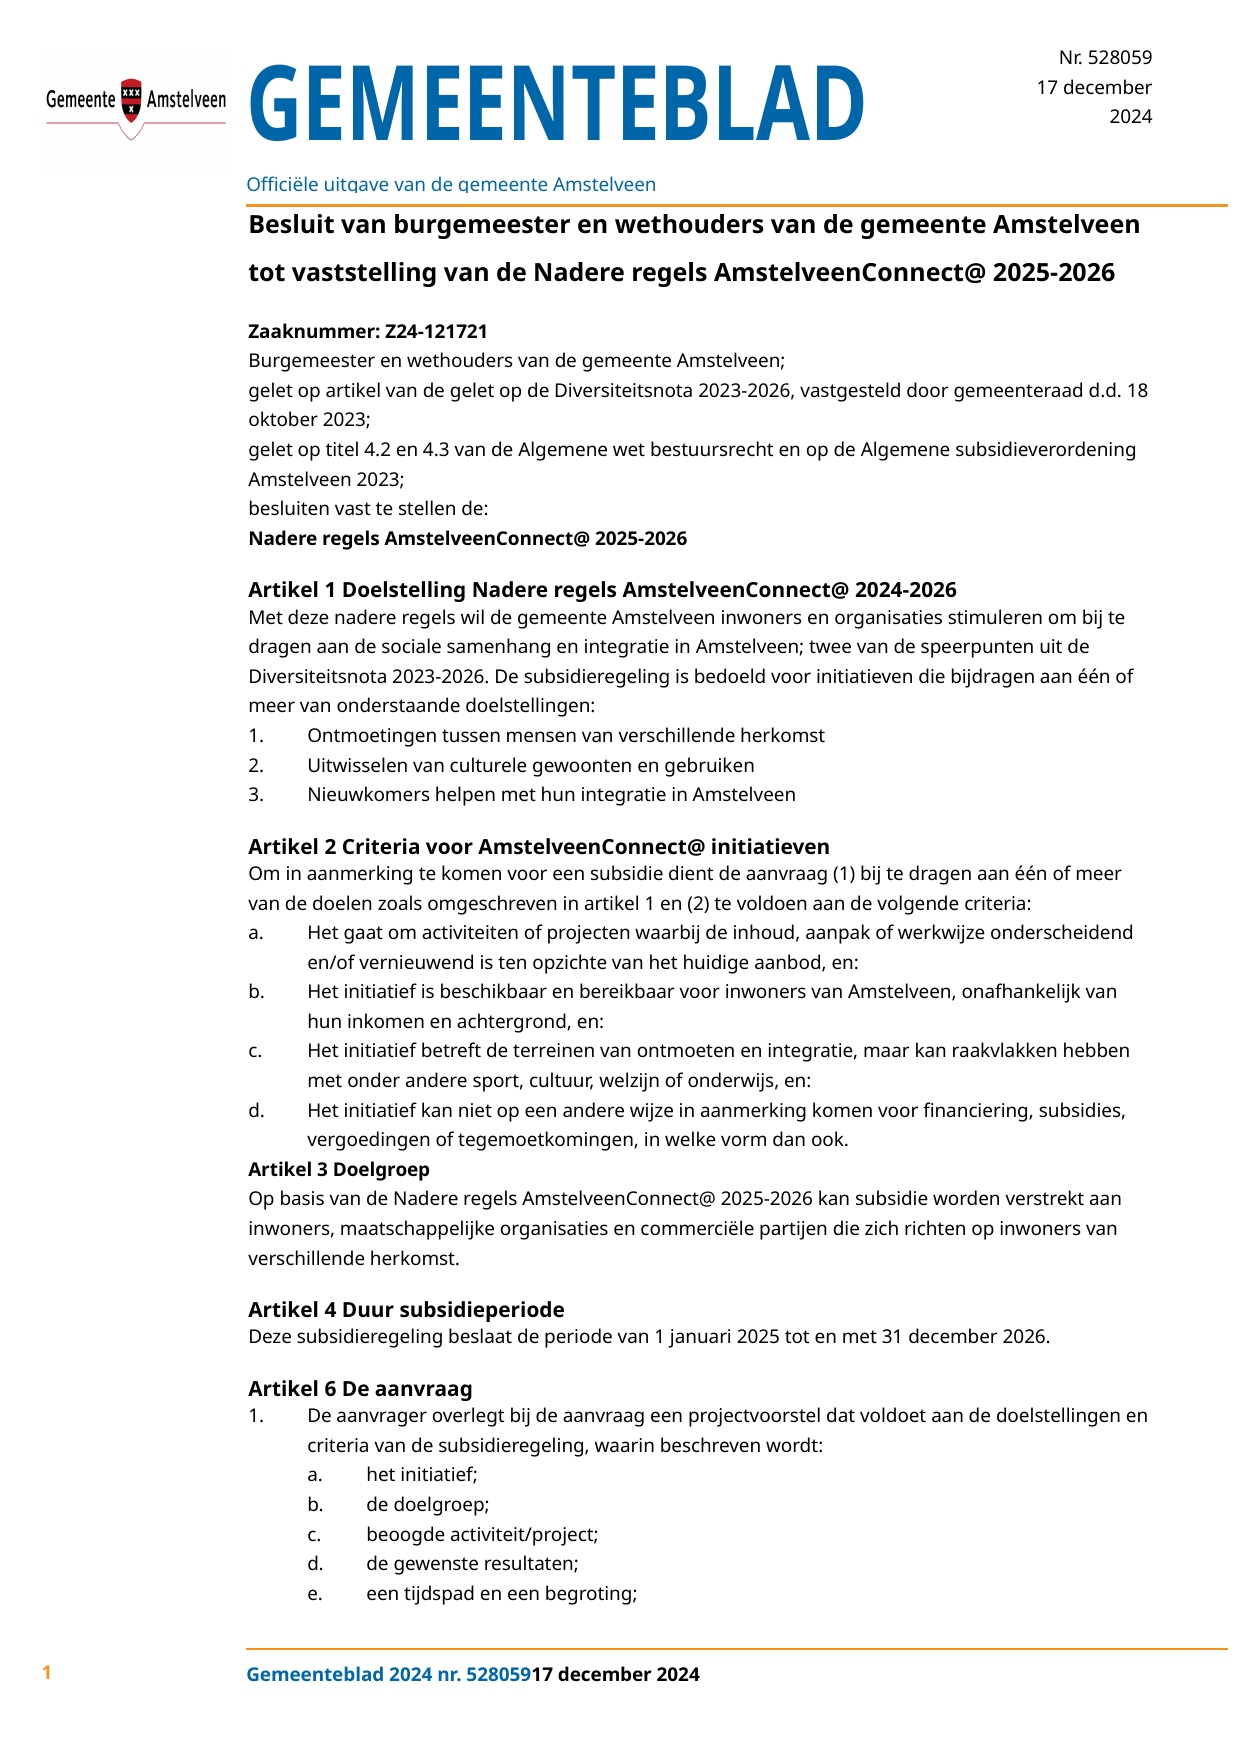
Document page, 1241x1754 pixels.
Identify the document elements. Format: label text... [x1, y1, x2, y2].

text Besluit van burgemeester en wethouders van de gemeente Amstelveen tot vaststelling van de Nadere regels AmstelveenConnect@ 2025-2026 [248, 207, 1152, 288]
text Deze subsidieregeling beslaat de periode van 1 januari 2025 tot en met 31 december 2026. [248, 1324, 1152, 1349]
text gelet op titel 4.2 en 4.3 van de Algemene wet bestuursrecht en op de Algemene subsidieverordening Amstelveen 2023; [248, 436, 1152, 492]
list Uitwisselen van culturele gewoonten en gebruiken [248, 752, 1152, 777]
list de gewenste resultaten; [307, 1550, 1152, 1576]
text Met deze nadere regels wil de gemeente Amstelveen inwoners en organisaties stimuleren om bij te dragen aan de sociale samenhang en integratie in Amstelveen; twee van de speerpunten uit de Diversiteitsnota 2023-2026. De subsidieregeling is bedoeld voor initiatieven die bijdragen aan één of meer van onderstaande doelstellingen: [248, 604, 1152, 718]
list de doelgroep; [307, 1491, 1152, 1517]
list Het gaat om activiteiten of projecten waarbij de inhoud, aanpak of werkwijze onderscheidend en/of vernieuwend is ten opzichte van het huidige aanbod, en: [248, 919, 1152, 975]
list Ontmoetingen tussen mensen van verschillende herkomst [248, 722, 1152, 748]
text Zaaknummer: Z24-121721 [248, 318, 1152, 344]
list het initiatief; [307, 1462, 1152, 1487]
picture [41, 47, 231, 172]
text Artikel 1 Doelstelling Nadere regels AmstelveenConnect@ 2024-2026 [248, 575, 1152, 604]
text Burgemeester en wethouders van de gemeente Amstelveen; [248, 347, 1152, 373]
list Nieuwkomers helpen met hun integratie in Amstelveen [248, 781, 1152, 807]
list Het initiatief kan niet op een andere wijze in aanmerking komen voor financiering, subsidies, vergoedingen of tegemoetkomingen, in welke vorm dan ook. [248, 1097, 1152, 1152]
text Artikel 6 De aanvraag [248, 1374, 1152, 1402]
list Het initiatief is beschikbaar en bereikbaar voor inwoners van Amstelveen, onafhankelijk van hun inkomen en achtergrond, en: [248, 978, 1152, 1034]
list De aanvrager overlegt bij de aanvraag een projectvoorstel dat voldoet aan de doelstellingen en criteria van de subsidieregeling, waarin beschreven wordt: [248, 1402, 1152, 1458]
list Het initiatief betreft de terreinen van ontmoeten en integratie, maar kan raakvlakken hebben met onder andere sport, cultuur, welzijn of onderwijs, en: [248, 1038, 1152, 1093]
list beoogde activiteit/project; [307, 1521, 1152, 1547]
text Artikel 3 Doelgroep [248, 1156, 1152, 1182]
text besluiten vast te stellen de: [248, 495, 1152, 521]
text Artikel 2 Criteria voor AmstelveenConnect@ initiatieven [248, 832, 1152, 860]
text Om in aanmerking te komen voor een subsidie dient de aanvraag (1) bij te dragen aan één of meer van de doelen zoals omgeschreven in artikel 1 en (2) te voldoen aan de volgende criteria: [248, 860, 1152, 916]
list een tijdspad en een begroting; [307, 1580, 1152, 1606]
text Nadere regels AmstelveenConnect@ 2025-2026 [248, 525, 1152, 551]
text Artikel 4 Duur subsidieperiode [248, 1295, 1152, 1324]
text Op basis van de Nadere regels AmstelveenConnect@ 2025-2026 kan subsidie worden verstrekt aan inwoners, maatschappelijke organisaties en commerciële partijen die zich richten op inwoners van verschillende herkomst. [248, 1186, 1152, 1271]
text gelet op artikel van de gelet op de Diversiteitsnota 2023-2026, vastgesteld door gemeenteraad d.d. 18 oktober 2023; [248, 377, 1152, 432]
